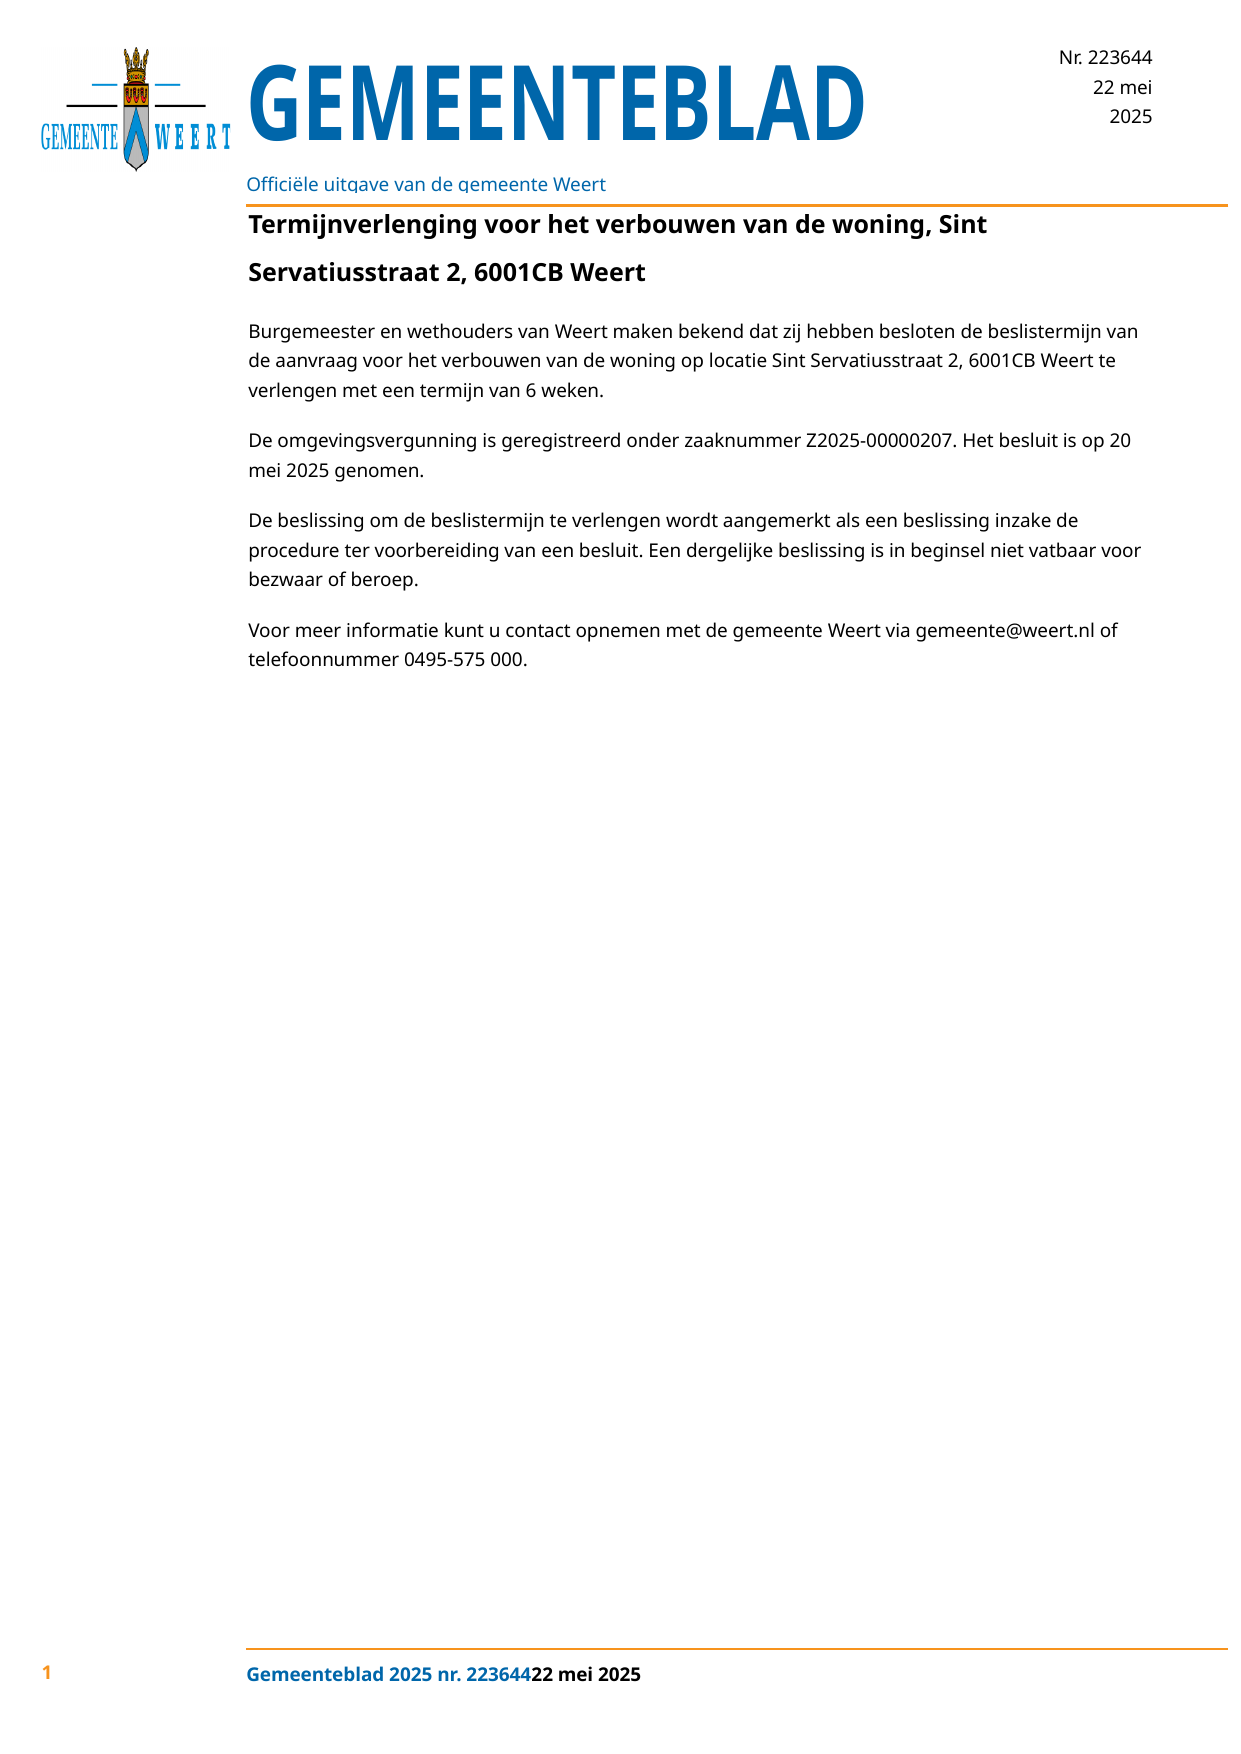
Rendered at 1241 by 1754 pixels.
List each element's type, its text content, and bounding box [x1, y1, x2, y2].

text De beslissing om de beslistermijn te verlengen wordt aangemerkt als een beslissing inzake de procedure ter voorbereiding van een besluit. Een dergelijke beslissing is in beginsel niet vatbaar voor bezwaar of beroep. [248, 507, 1152, 592]
picture [41, 47, 231, 172]
text Burgemeester en wethouders van Weert maken bekend dat zij hebben besloten de beslistermijn van de aanvraag voor het verbouwen van de woning op locatie Sint Servatiusstraat 2, 6001CB Weert te verlengen met een termijn van 6 weken. [248, 318, 1152, 403]
text Voor meer informatie kunt u contact opnemen met de gemeente Weert via gemeente@weert.nl of telefoonnummer 0495-575 000. [248, 617, 1152, 672]
text Termijnverlenging voor het verbouwen van de woning, Sint Servatiusstraat 2, 6001CB Weert [248, 207, 1152, 288]
text De omgevingsvergunning is geregistreerd onder zaaknummer Z2025-00000207. Het besluit is op 20 mei 2025 genomen. [248, 427, 1152, 483]
